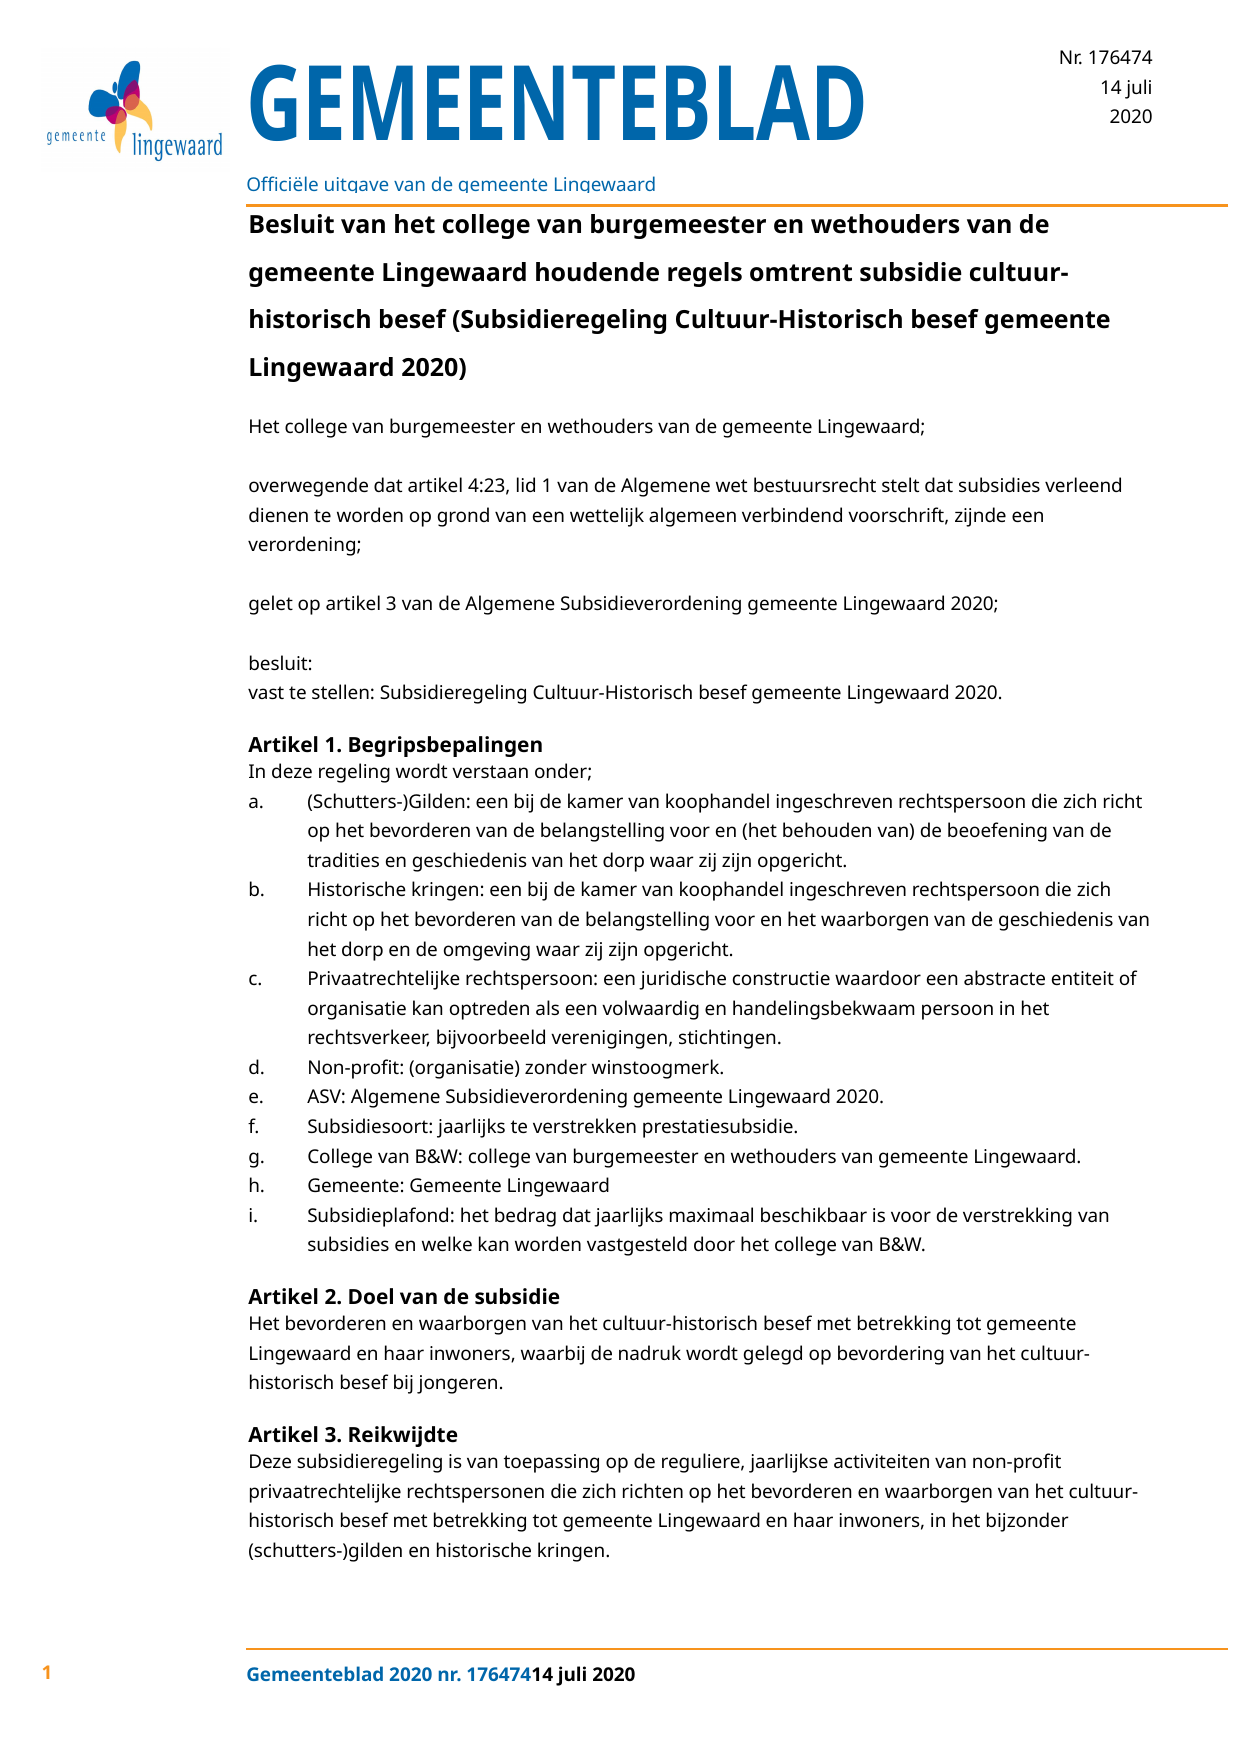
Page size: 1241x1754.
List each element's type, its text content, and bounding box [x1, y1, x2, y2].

list Subsidieplafond: het bedrag dat jaarlijks maximaal beschikbaar is voor de verstrekking van subsidies en welke kan worden vastgesteld door het college van B&W. [248, 1202, 1152, 1257]
text Artikel 1. Begripsbepalingen [248, 730, 1152, 758]
text Het bevorderen en waarborgen van het cultuur-historisch besef met betrekking tot gemeente Lingewaard en haar inwoners, waarbij de nadruk wordt gelegd op bevordering van het cultuur-historisch besef bij jongeren. [248, 1310, 1152, 1395]
text Het college van burgemeester en wethouders van de gemeente Lingewaard; [248, 413, 1152, 439]
text besluit: [248, 650, 1152, 676]
text In deze regeling wordt verstaan onder; [248, 758, 1152, 784]
list Gemeente: Gemeente Lingewaard [248, 1172, 1152, 1198]
text Besluit van het college van burgemeester en wethouders van de gemeente Lingewaard houdende regels omtrent subsidie cultuur-historisch besef (Subsidieregeling Cultuur-Historisch besef gemeente Lingewaard 2020) [248, 207, 1152, 384]
list Subsidiesoort: jaarlijks te verstrekken prestatiesubsidie. [248, 1113, 1152, 1139]
list Non-profit: (organisatie) zonder winstoogmerk. [248, 1054, 1152, 1080]
text Deze subsidieregeling is van toepassing op de reguliere, jaarlijkse activiteiten van non-profit privaatrechtelijke rechtspersonen die zich richten op het bevorderen en waarborgen van het cultuur-historisch besef met betrekking tot gemeente Lingewaard en haar inwoners, in het bijzonder (schutters-)gilden en historische kringen. [248, 1448, 1152, 1563]
text gelet op artikel 3 van de Algemene Subsidieverordening gemeente Lingewaard 2020; [248, 591, 1152, 616]
list ASV: Algemene Subsidieverordening gemeente Lingewaard 2020. [248, 1084, 1152, 1109]
list Historische kringen: een bij de kamer van koophandel ingeschreven rechtspersoon die zich richt op het bevorderen van de belangstelling voor en het waarborgen van de geschiedenis van het dorp en de omgeving waar zij zijn opgericht. [248, 877, 1152, 961]
list College van B&W: college van burgemeester en wethouders van gemeente Lingewaard. [248, 1143, 1152, 1168]
text Artikel 2. Doel van de subsidie [248, 1282, 1152, 1310]
picture [41, 47, 231, 172]
text overwegende dat artikel 4:23, lid 1 van de Algemene wet bestuursrecht stelt dat subsidies verleend dienen te worden op grond van een wettelijk algemeen verbindend voorschrift, zijnde een verordening; [248, 472, 1152, 557]
text vast te stellen: Subsidieregeling Cultuur-Historisch besef gemeente Lingewaard 2020. [248, 679, 1152, 705]
list (Schutters-)Gilden: een bij de kamer van koophandel ingeschreven rechtspersoon die zich richt op het bevorderen van de belangstelling voor en (het behouden van) de beoefening van de tradities en geschiedenis van het dorp waar zij zijn opgericht. [248, 788, 1152, 873]
list Privaatrechtelijke rechtspersoon: een juridische constructie waardoor een abstracte entiteit of organisatie kan optreden als een volwaardig en handelingsbekwaam persoon in het rechtsverkeer, bijvoorbeeld verenigingen, stichtingen. [248, 965, 1152, 1050]
text Artikel 3. Reikwijdte [248, 1420, 1152, 1448]
